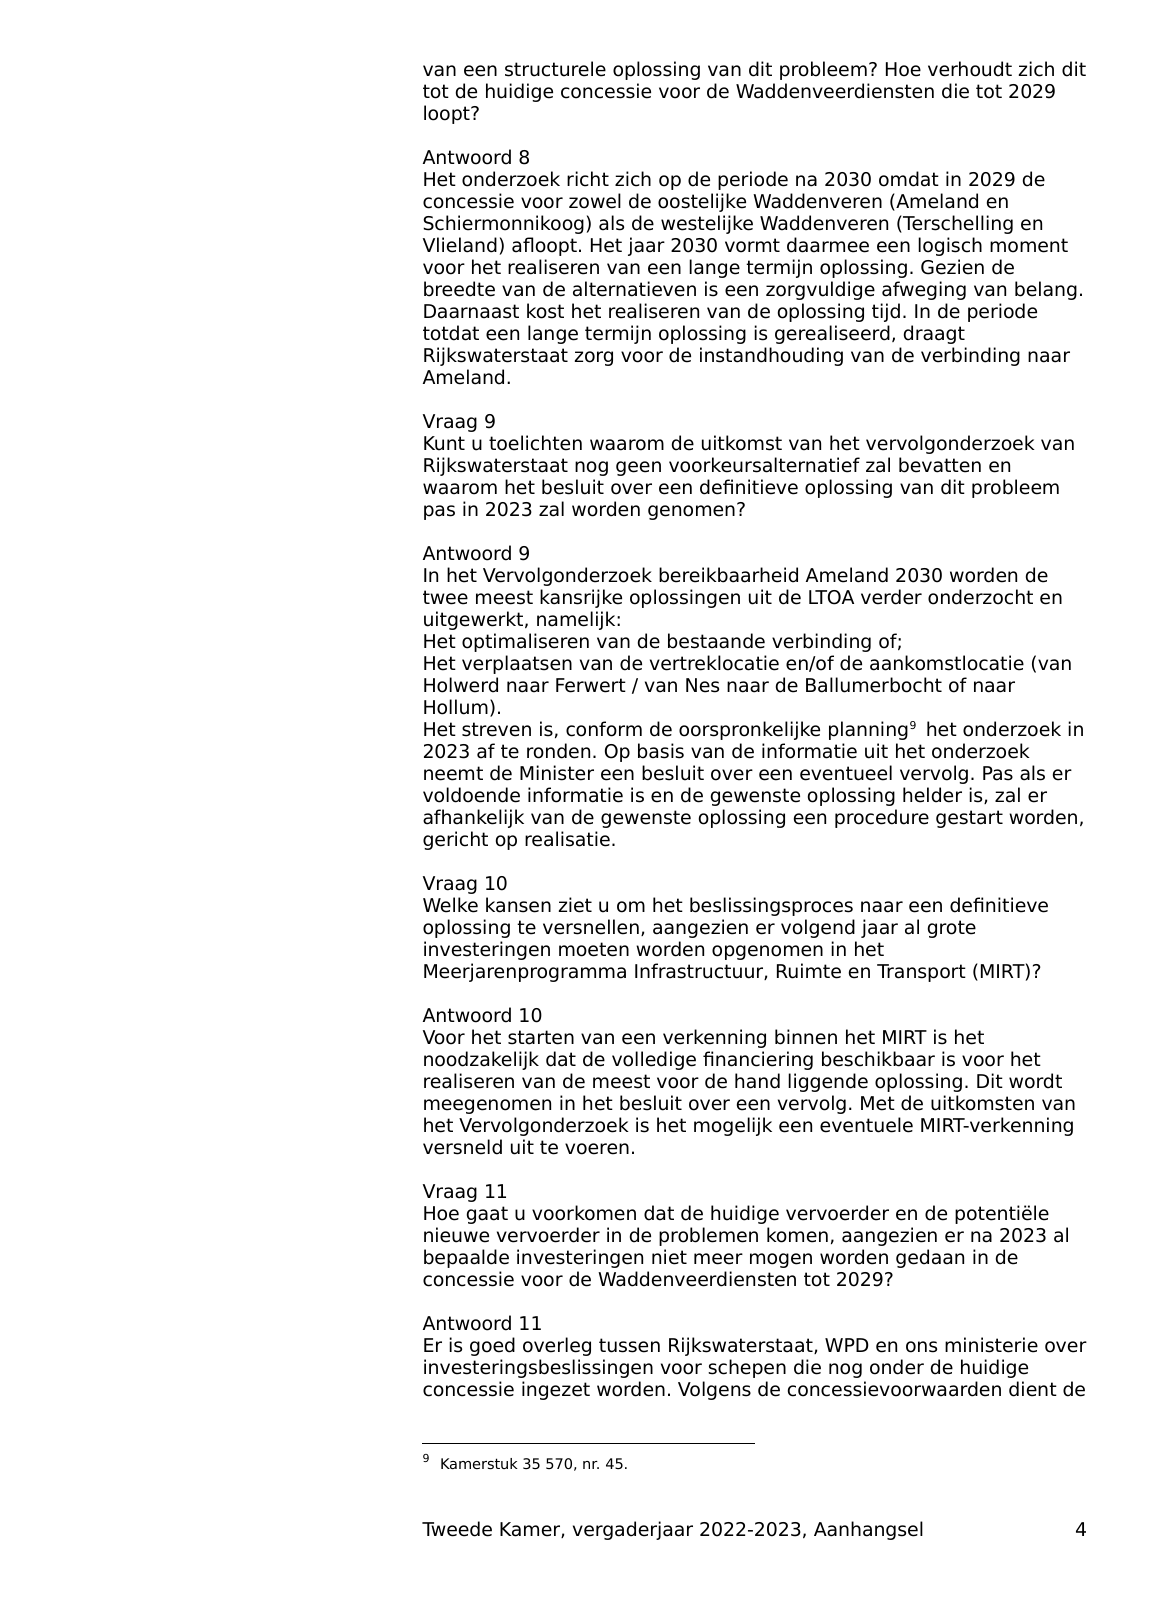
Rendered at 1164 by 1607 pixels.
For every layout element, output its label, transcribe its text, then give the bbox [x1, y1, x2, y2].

text Voor het starten van een verkenning binnen het MIRT is het noodzakelijk dat de volledige financiering beschikbaar is voor het realiseren van de meest voor de hand liggende oplossing. Dit wordt meegenomen in het besluit over een vervolg. Met de uitkomsten van het Vervolgonderzoek is het mogelijk een eventuele MIRT-verkenning versneld uit te voeren. [422, 1027, 1087, 1159]
text Het streven is, conform de oorspronkelijke planning het onderzoek in 2023 af te ronden. Op basis van de informatie uit het onderzoek neemt de Minister een besluit over een eventueel vervolg. Pas als er voldoende informatie is en de gewenste oplossing helder is, zal er afhankelijk van de gewenste oplossing een procedure gestart worden, gericht op realisatie. [422, 719, 1087, 851]
text Hoe gaat u voorkomen dat de huidige vervoerder en de potentiële nieuwe vervoerder in de problemen komen, aangezien er na 2023 al bepaalde investeringen niet meer mogen worden gedaan in de concessie voor de Waddenveerdiensten tot 2029? [422, 1203, 1087, 1291]
text Kamerstuk 35 570, nr. 45. [422, 1452, 1087, 1474]
text Welke kansen ziet u om het beslissingsproces naar een definitieve oplossing te versnellen, aangezien er volgend jaar al grote investeringen moeten worden opgenomen in het Meerjarenprogramma Infrastructuur, Ruimte en Transport (MIRT)? [422, 895, 1087, 983]
text Antwoord 8 [422, 147, 1087, 169]
text Het onderzoek richt zich op de periode na 2030 omdat in 2029 de concessie voor zowel de oostelijke Waddenveren (Ameland en Schiermonnikoog) als de westelijke Waddenveren (Terschelling en Vlieland) afloopt. Het jaar 2030 vormt daarmee een logisch moment voor het realiseren van een lange termijn oplossing. Gezien de breedte van de alternatieven is een zorgvuldige afweging van belang. Daarnaast kost het realiseren van de oplossing tijd. In de periode totdat een lange termijn oplossing is gerealiseerd, draagt Rijkswaterstaat zorg voor de instandhouding van de verbinding naar Ameland. [422, 169, 1087, 389]
text Vraag 10 [422, 873, 1087, 895]
text Antwoord 10 [422, 1005, 1087, 1027]
text Er is goed overleg tussen Rijkswaterstaat, WPD en ons ministerie over investeringsbeslissingen voor schepen die nog onder de huidige concessie ingezet worden. Volgens de concessievoorwaarden dient de [422, 1335, 1087, 1401]
text Kunt u toelichten waarom de uitkomst van het vervolgonderzoek van Rijkswaterstaat nog geen voorkeursalternatief zal bevatten en waarom het besluit over een definitieve oplossing van dit probleem pas in 2023 zal worden genomen? [422, 433, 1087, 521]
text van een structurele oplossing van dit probleem? Hoe verhoudt zich dit tot de huidige concessie voor de Waddenveerdiensten die tot 2029 loopt? [422, 59, 1087, 125]
text Het optimaliseren van de bestaande verbinding of; [422, 631, 1087, 653]
text Vraag 9 [422, 411, 1087, 433]
text Antwoord 9 [422, 543, 1087, 565]
text Vraag 11 [422, 1181, 1087, 1203]
text Het verplaatsen van de vertreklocatie en/of de aankomstlocatie (van Holwerd naar Ferwert / van Nes naar de Ballumerbocht of naar Hollum). [422, 653, 1087, 719]
text Antwoord 11 [422, 1313, 1087, 1335]
text In het Vervolgonderzoek bereikbaarheid Ameland 2030 worden de twee meest kansrijke oplossingen uit de LTOA verder onderzocht en uitgewerkt, namelijk: [422, 565, 1087, 631]
